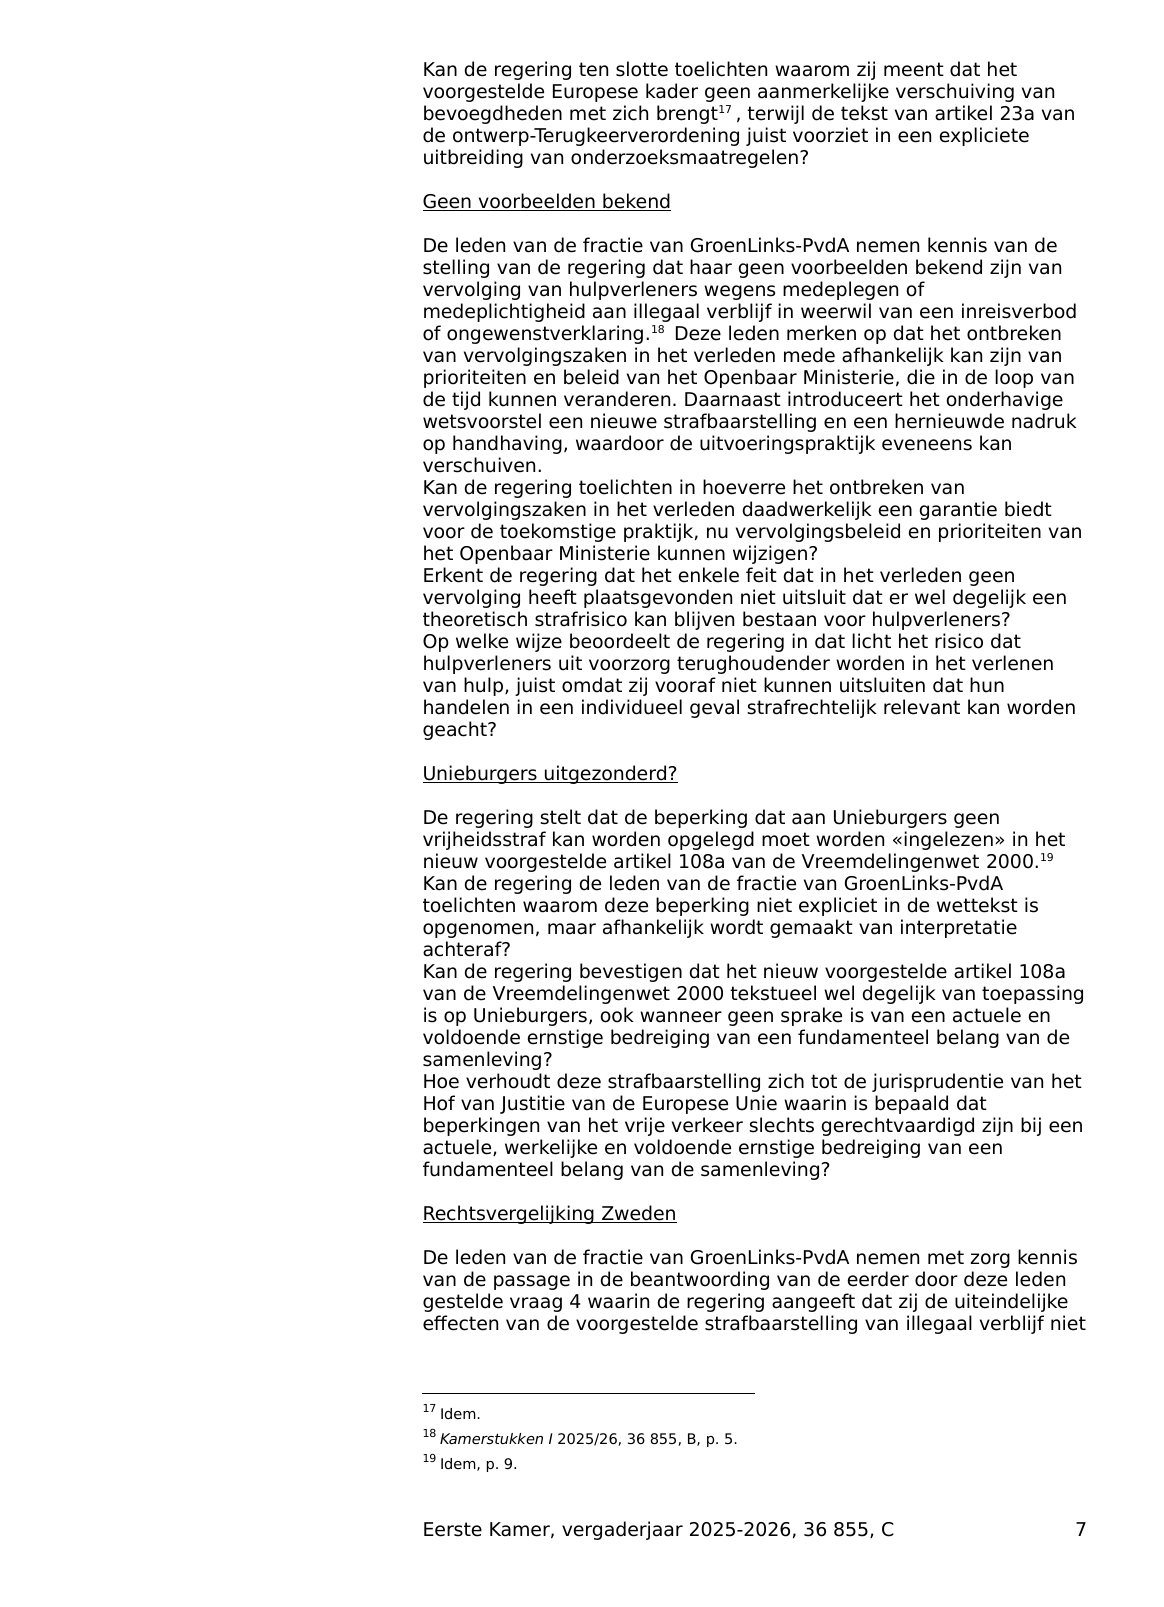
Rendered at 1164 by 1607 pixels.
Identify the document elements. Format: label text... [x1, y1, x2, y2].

text Idem, p. 9. [422, 1452, 1087, 1474]
text Kan de regering toelichten in hoeverre het ontbreken van vervolgingszaken in het verleden daadwerkelijk een garantie biedt voor de toekomstige praktijk, nu vervolgingsbeleid en prioriteiten van het Openbaar Ministerie kunnen wijzigen? [422, 477, 1087, 565]
text Kamerstukken I 2025/26, 36 855, B, p. 5. [422, 1427, 1087, 1449]
subtitle Unieburgers uitgezonderd? [422, 763, 1087, 785]
subtitle Geen voorbeelden bekend [422, 191, 1087, 213]
text De leden van de fractie van GroenLinks-PvdA nemen kennis van de stelling van de regering dat haar geen voorbeelden bekend zijn van vervolging van hulpverleners wegens medeplegen of medeplichtigheid aan illegaal verblijf in weerwil van een inreisverbod of ongewenstverklaring. Deze leden merken op dat het ontbreken van vervolgingszaken in het verleden mede afhankelijk kan zijn van prioriteiten en beleid van het Openbaar Ministerie, die in de loop van de tijd kunnen veranderen. Daarnaast introduceert het onderhavige wetsvoorstel een nieuwe strafbaarstelling en een hernieuwde nadruk op handhaving, waardoor de uitvoeringspraktijk eveneens kan verschuiven. [422, 235, 1087, 477]
text Kan de regering de leden van de fractie van GroenLinks-PvdA toelichten waarom deze beperking niet expliciet in de wettekst is opgenomen, maar afhankelijk wordt gemaakt van interpretatie achteraf? [422, 873, 1087, 961]
text Idem. [422, 1402, 1087, 1424]
text Kan de regering bevestigen dat het nieuw voorgestelde artikel 108a van de Vreemdelingenwet 2000 tekstueel wel degelijk van toepassing is op Unieburgers, ook wanneer geen sprake is van een actuele en voldoende ernstige bedreiging van een fundamenteel belang van de samenleving? [422, 961, 1087, 1071]
text De regering stelt dat de beperking dat aan Unieburgers geen vrijheidsstraf kan worden opgelegd moet worden «ingelezen» in het nieuw voorgestelde artikel 108a van de Vreemdelingenwet 2000. [422, 807, 1087, 873]
text Op welke wijze beoordeelt de regering in dat licht het risico dat hulpverleners uit voorzorg terughoudender worden in het verlenen van hulp, juist omdat zij vooraf niet kunnen uitsluiten dat hun handelen in een individueel geval strafrechtelijk relevant kan worden geacht? [422, 631, 1087, 741]
subtitle Rechtsvergelijking Zweden [422, 1203, 1087, 1225]
text De leden van de fractie van GroenLinks-PvdA nemen met zorg kennis van de passage in de beantwoording van de eerder door deze leden gestelde vraag 4 waarin de regering aangeeft dat zij de uiteindelijke effecten van de voorgestelde strafbaarstelling van illegaal verblijf niet [422, 1247, 1087, 1335]
text Hoe verhoudt deze strafbaarstelling zich tot de jurisprudentie van het Hof van Justitie van de Europese Unie waarin is bepaald dat beperkingen van het vrije verkeer slechts gerechtvaardigd zijn bij een actuele, werkelijke en voldoende ernstige bedreiging van een fundamenteel belang van de samenleving? [422, 1071, 1087, 1181]
text Erkent de regering dat het enkele feit dat in het verleden geen vervolging heeft plaatsgevonden niet uitsluit dat er wel degelijk een theoretisch strafrisico kan blijven bestaan voor hulpverleners? [422, 565, 1087, 631]
text Kan de regering ten slotte toelichten waarom zij meent dat het voorgestelde Europese kader geen aanmerkelijke verschuiving van bevoegdheden met zich brengt, terwijl de tekst van artikel 23a van de ontwerp-Terugkeerverordening juist voorziet in een expliciete uitbreiding van onderzoeksmaatregelen? [422, 59, 1087, 169]
